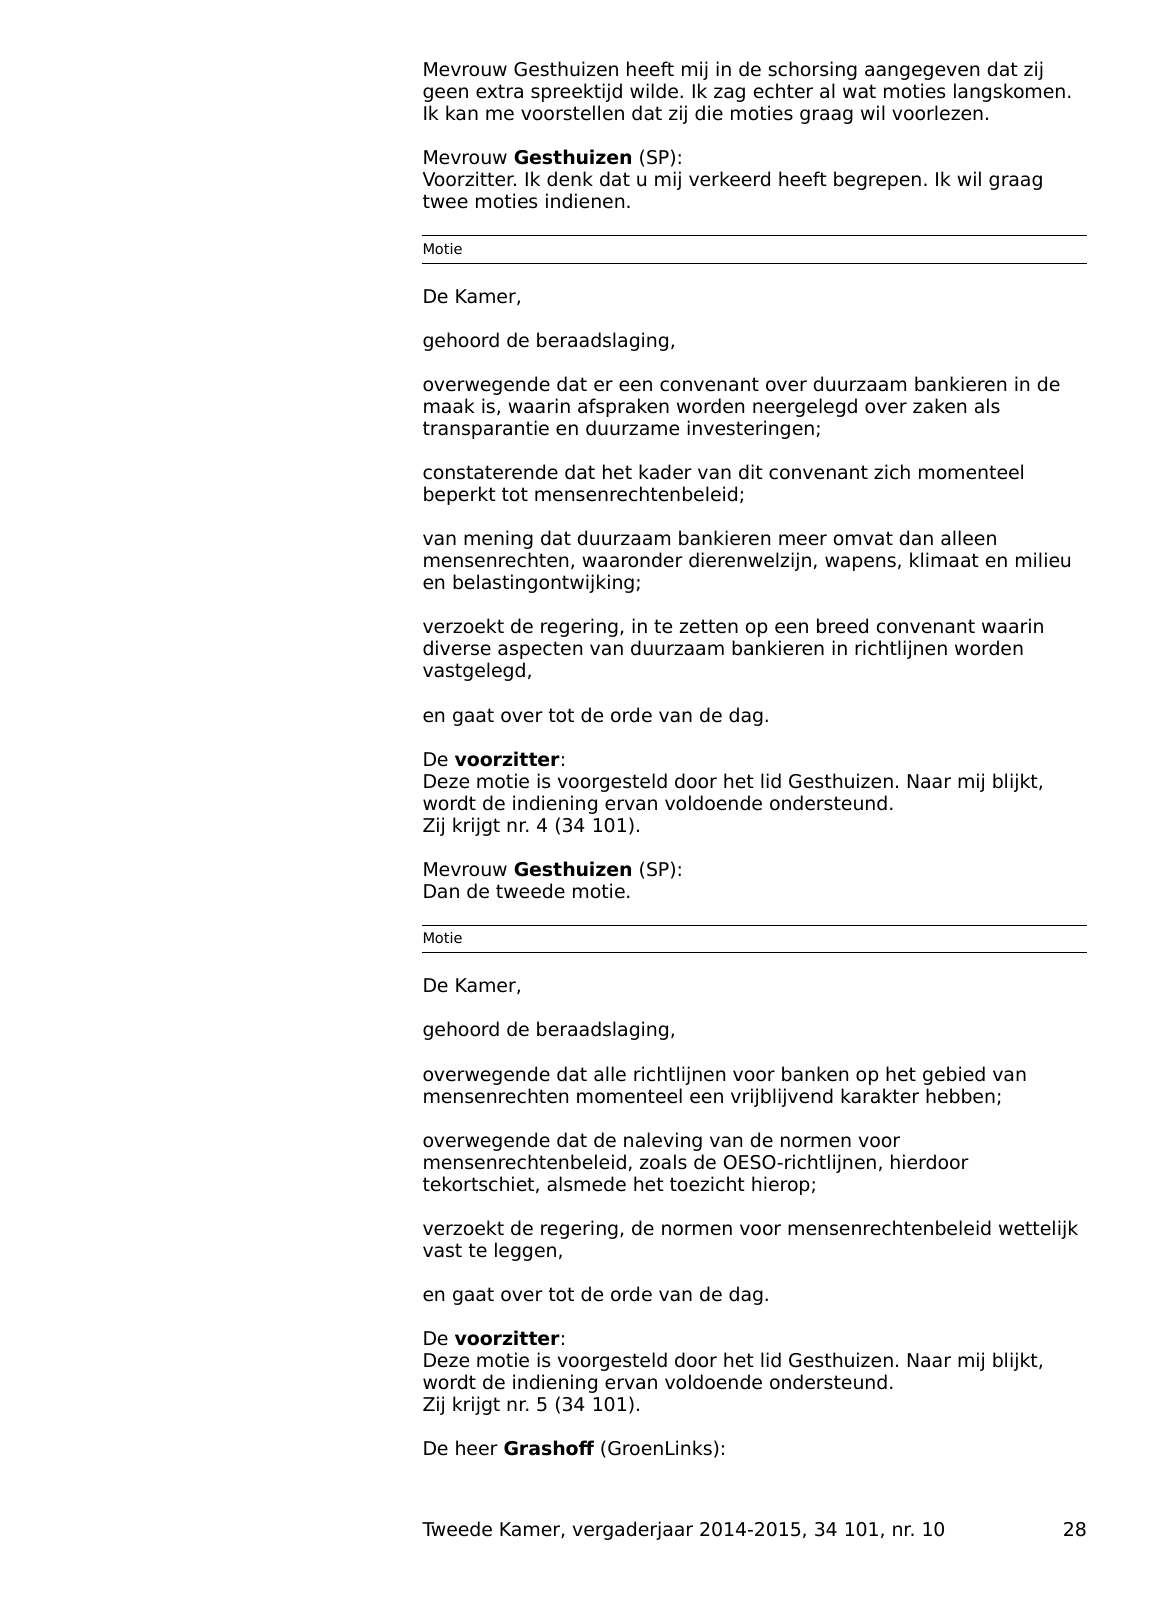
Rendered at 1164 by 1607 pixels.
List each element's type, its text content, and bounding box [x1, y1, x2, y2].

text van mening dat duurzaam bankieren meer omvat dan alleen mensenrechten, waaronder dierenwelzijn, wapens, klimaat en milieu en belastingontwijking; [422, 528, 1087, 594]
text De Kamer, [422, 975, 1087, 997]
text Mevrouw Gesthuizen (SP): [422, 859, 1087, 881]
text Mevrouw Gesthuizen heeft mij in de schorsing aangegeven dat zij geen extra spreektijd wilde. Ik zag echter al wat moties langskomen. Ik kan me voorstellen dat zij die moties graag wil voorlezen. [422, 59, 1087, 125]
text Zij krijgt nr. 4 (34 101). [422, 814, 1087, 837]
table_header Motie [422, 926, 1087, 952]
text verzoekt de regering, in te zetten op een breed convenant waarin diverse aspecten van duurzaam bankieren in richtlijnen worden vastgelegd, [422, 616, 1087, 682]
text Voorzitter. Ik denk dat u mij verkeerd heeft begrepen. Ik wil graag twee moties indienen. [422, 169, 1087, 213]
text overwegende dat alle richtlijnen voor banken op het gebied van mensenrechten momenteel een vrijblijvend karakter hebben; [422, 1063, 1087, 1107]
text De voorzitter: [422, 749, 1087, 771]
text overwegende dat de naleving van de normen voor mensenrechtenbeleid, zoals de OESO-richtlijnen, hierdoor tekortschiet, alsmede het toezicht hierop; [422, 1130, 1087, 1196]
text De Kamer, [422, 286, 1087, 308]
text De heer Grashoff (GroenLinks): [422, 1438, 1087, 1460]
text gehoord de beraadslaging, [422, 1019, 1087, 1041]
text Mevrouw Gesthuizen (SP): [422, 147, 1087, 169]
table_header Motie [422, 236, 1087, 262]
text verzoekt de regering, de normen voor mensenrechtenbeleid wettelijk vast te leggen, [422, 1218, 1087, 1262]
text De voorzitter: [422, 1328, 1087, 1350]
text en gaat over tot de orde van de dag. [422, 704, 1087, 726]
text Dan de tweede motie. [422, 881, 1087, 903]
text gehoord de beraadslaging, [422, 330, 1087, 352]
text en gaat over tot de orde van de dag. [422, 1284, 1087, 1306]
text Deze motie is voorgesteld door het lid Gesthuizen. Naar mij blijkt, wordt de indiening ervan voldoende ondersteund. [422, 771, 1087, 814]
text Zij krijgt nr. 5 (34 101). [422, 1394, 1087, 1416]
text overwegende dat er een convenant over duurzaam bankieren in de maak is, waarin afspraken worden neergelegd over zaken als transparantie en duurzame investeringen; [422, 374, 1087, 440]
text Deze motie is voorgesteld door het lid Gesthuizen. Naar mij blijkt, wordt de indiening ervan voldoende ondersteund. [422, 1350, 1087, 1394]
text constaterende dat het kader van dit convenant zich momenteel beperkt tot mensenrechtenbeleid; [422, 462, 1087, 506]
